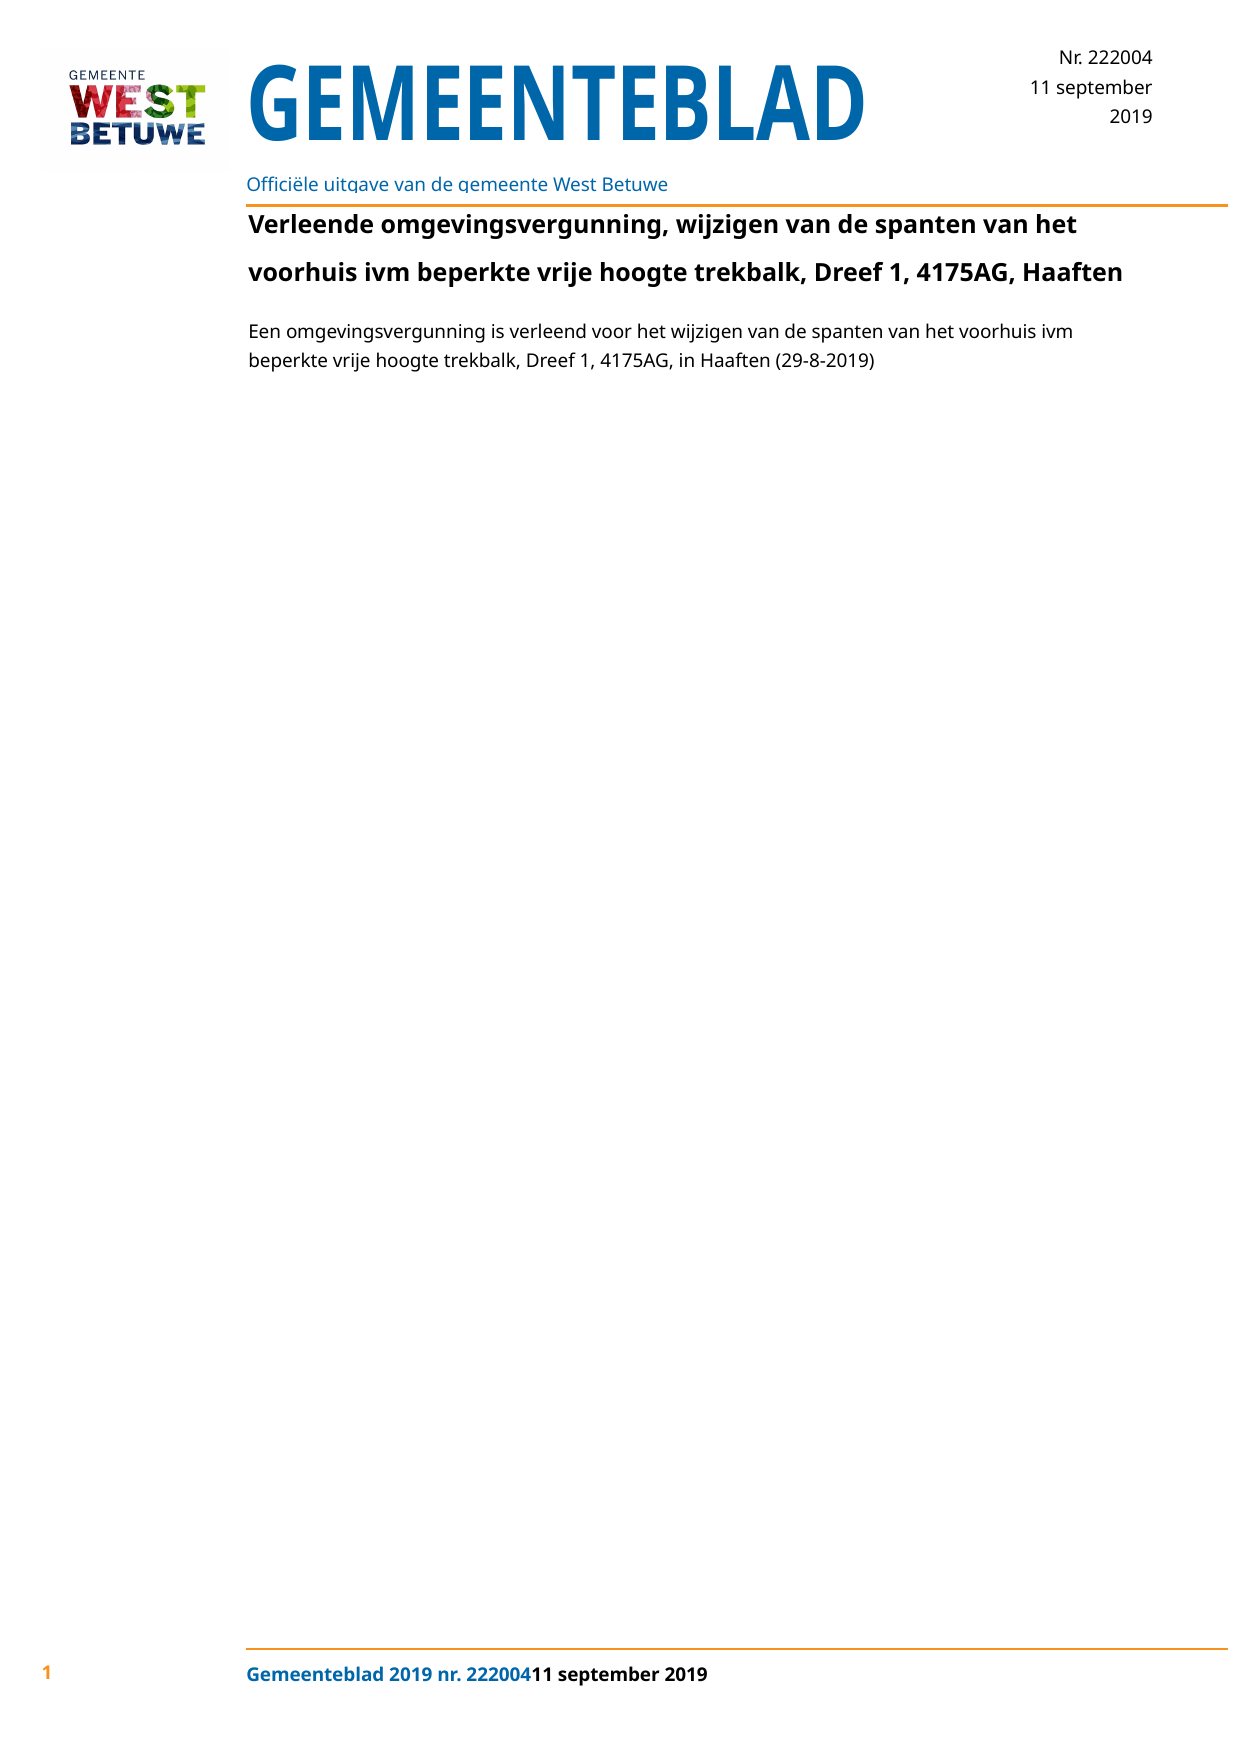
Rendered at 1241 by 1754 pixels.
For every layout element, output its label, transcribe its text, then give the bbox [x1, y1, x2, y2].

text Verleende omgevingsvergunning, wijzigen van de spanten van het voorhuis ivm beperkte vrije hoogte trekbalk, Dreef 1, 4175AG, Haaften [248, 207, 1152, 288]
picture [41, 47, 231, 172]
text Een omgevingsvergunning is verleend voor het wijzigen van de spanten van het voorhuis ivm beperkte vrije hoogte trekbalk, Dreef 1, 4175AG, in Haaften (29-8-2019) [248, 318, 1152, 373]
